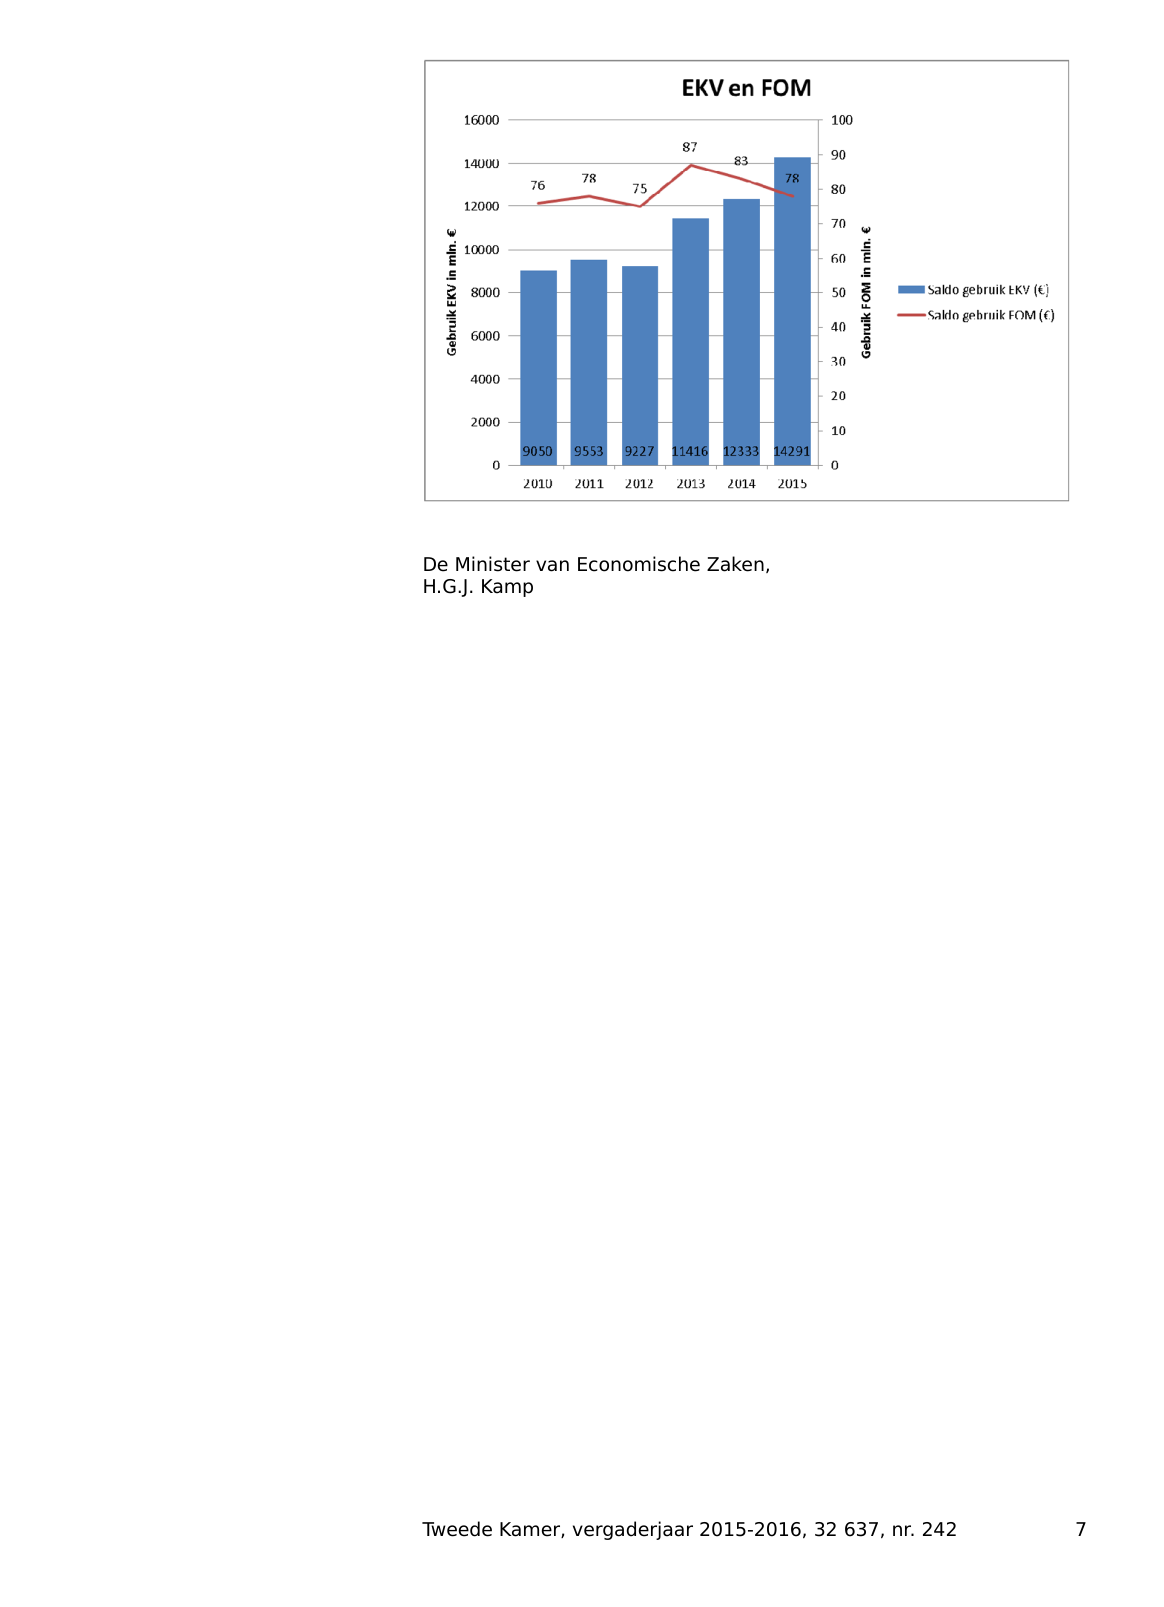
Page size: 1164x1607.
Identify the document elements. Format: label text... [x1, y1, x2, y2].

picture [422, 59, 1072, 502]
text De Minister van Economische Zaken, H.G.J. Kamp [422, 554, 1087, 598]
